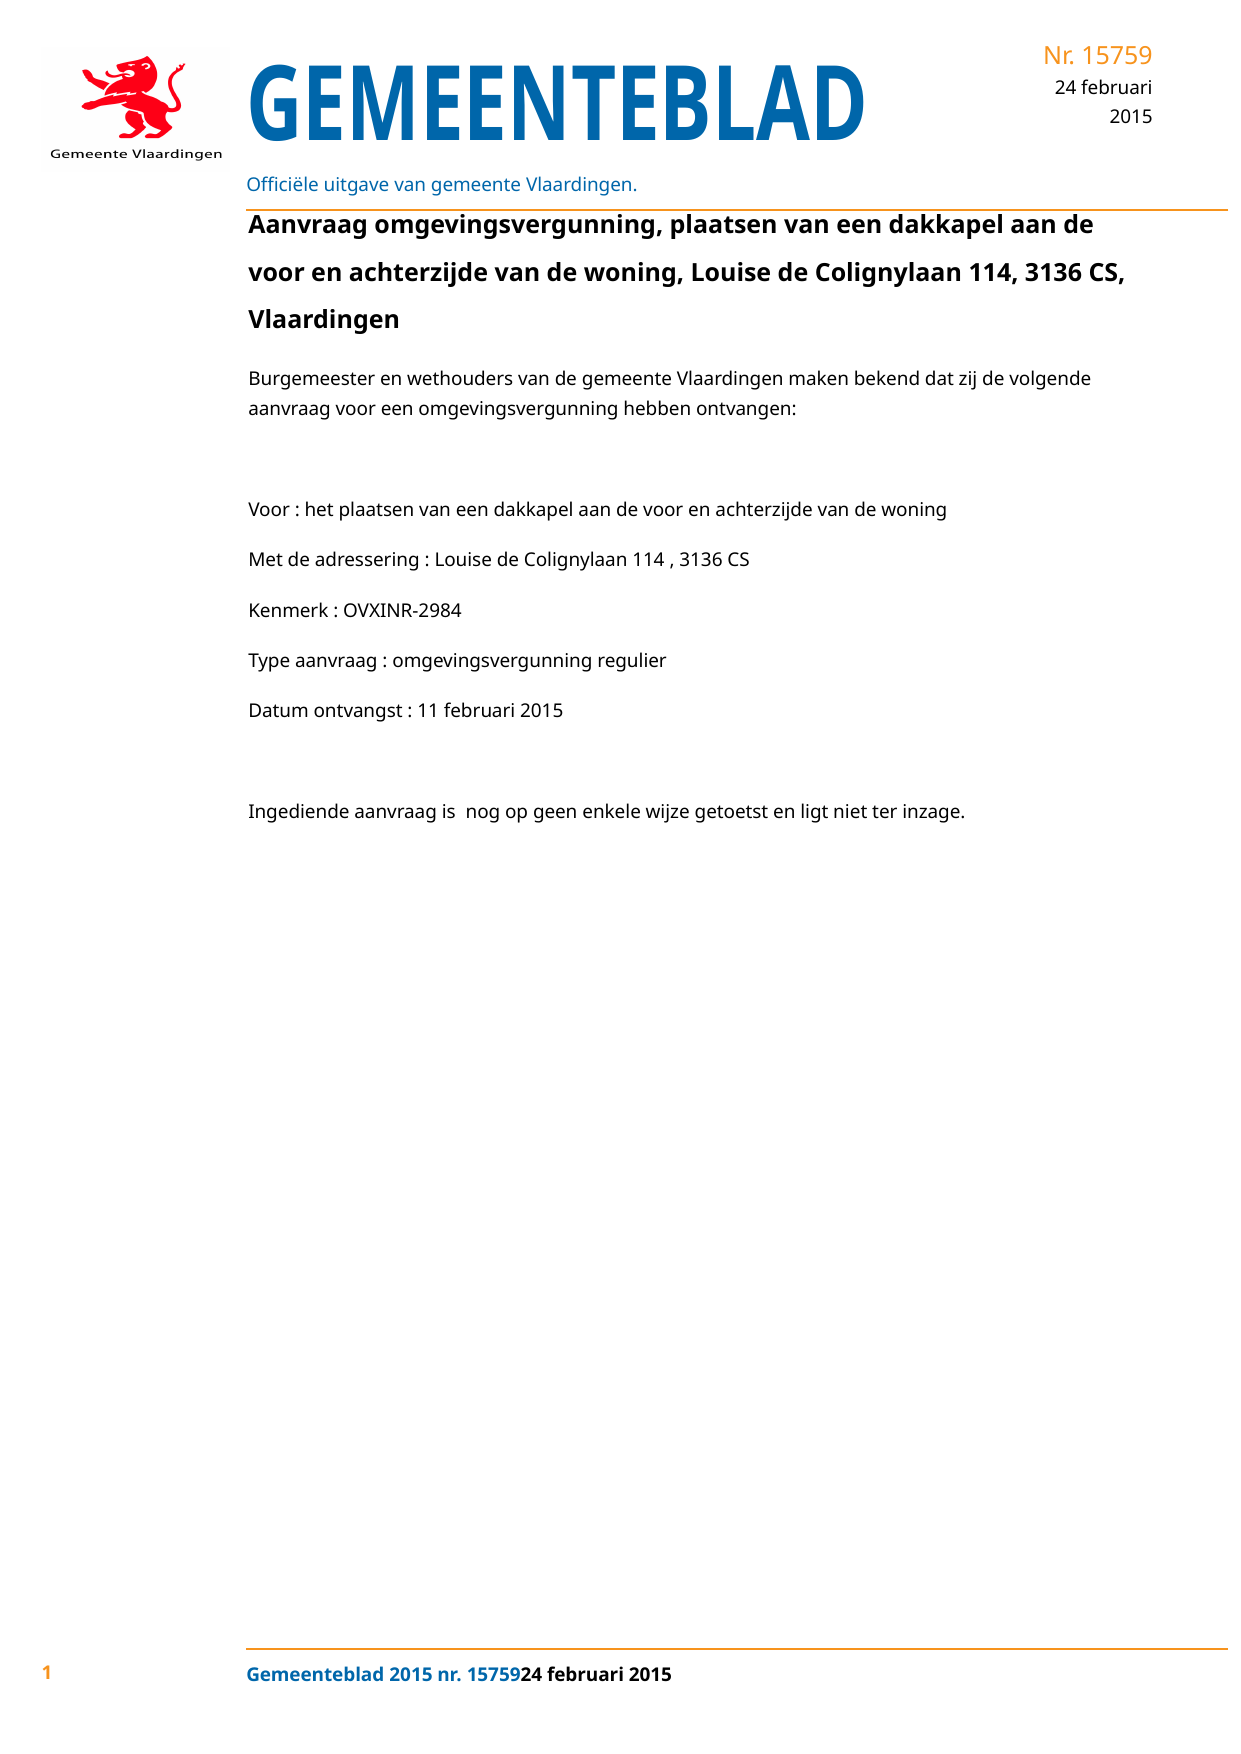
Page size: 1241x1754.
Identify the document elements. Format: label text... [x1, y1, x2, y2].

text Met de adressering : Louise de Colignylaan 114 , 3136 CS [248, 546, 1152, 572]
text Voor : het plaatsen van een dakkapel aan de voor en achterzijde van de woning [248, 496, 1152, 522]
text Aanvraag omgevingsvergunning, plaatsen van een dakkapel aan de voor en achterzijde van de woning, Louise de Colignylaan 114, 3136 CS, Vlaardingen [248, 211, 1152, 336]
text Kenmerk : OVXINR-2984 [248, 597, 1152, 622]
text Datum ontvangst : 11 februari 2015 [248, 698, 1152, 723]
text Type aanvraag : omgevingsvergunning regulier [248, 647, 1152, 673]
picture [41, 47, 231, 172]
text Ingediende aanvraag is nog op geen enkele wijze getoetst en ligt niet ter inzage. [248, 798, 1152, 824]
text Burgemeester en wethouders van de gemeente Vlaardingen maken bekend dat zij de volgende aanvraag voor een omgevingsvergunning hebben ontvangen: [248, 366, 1152, 421]
